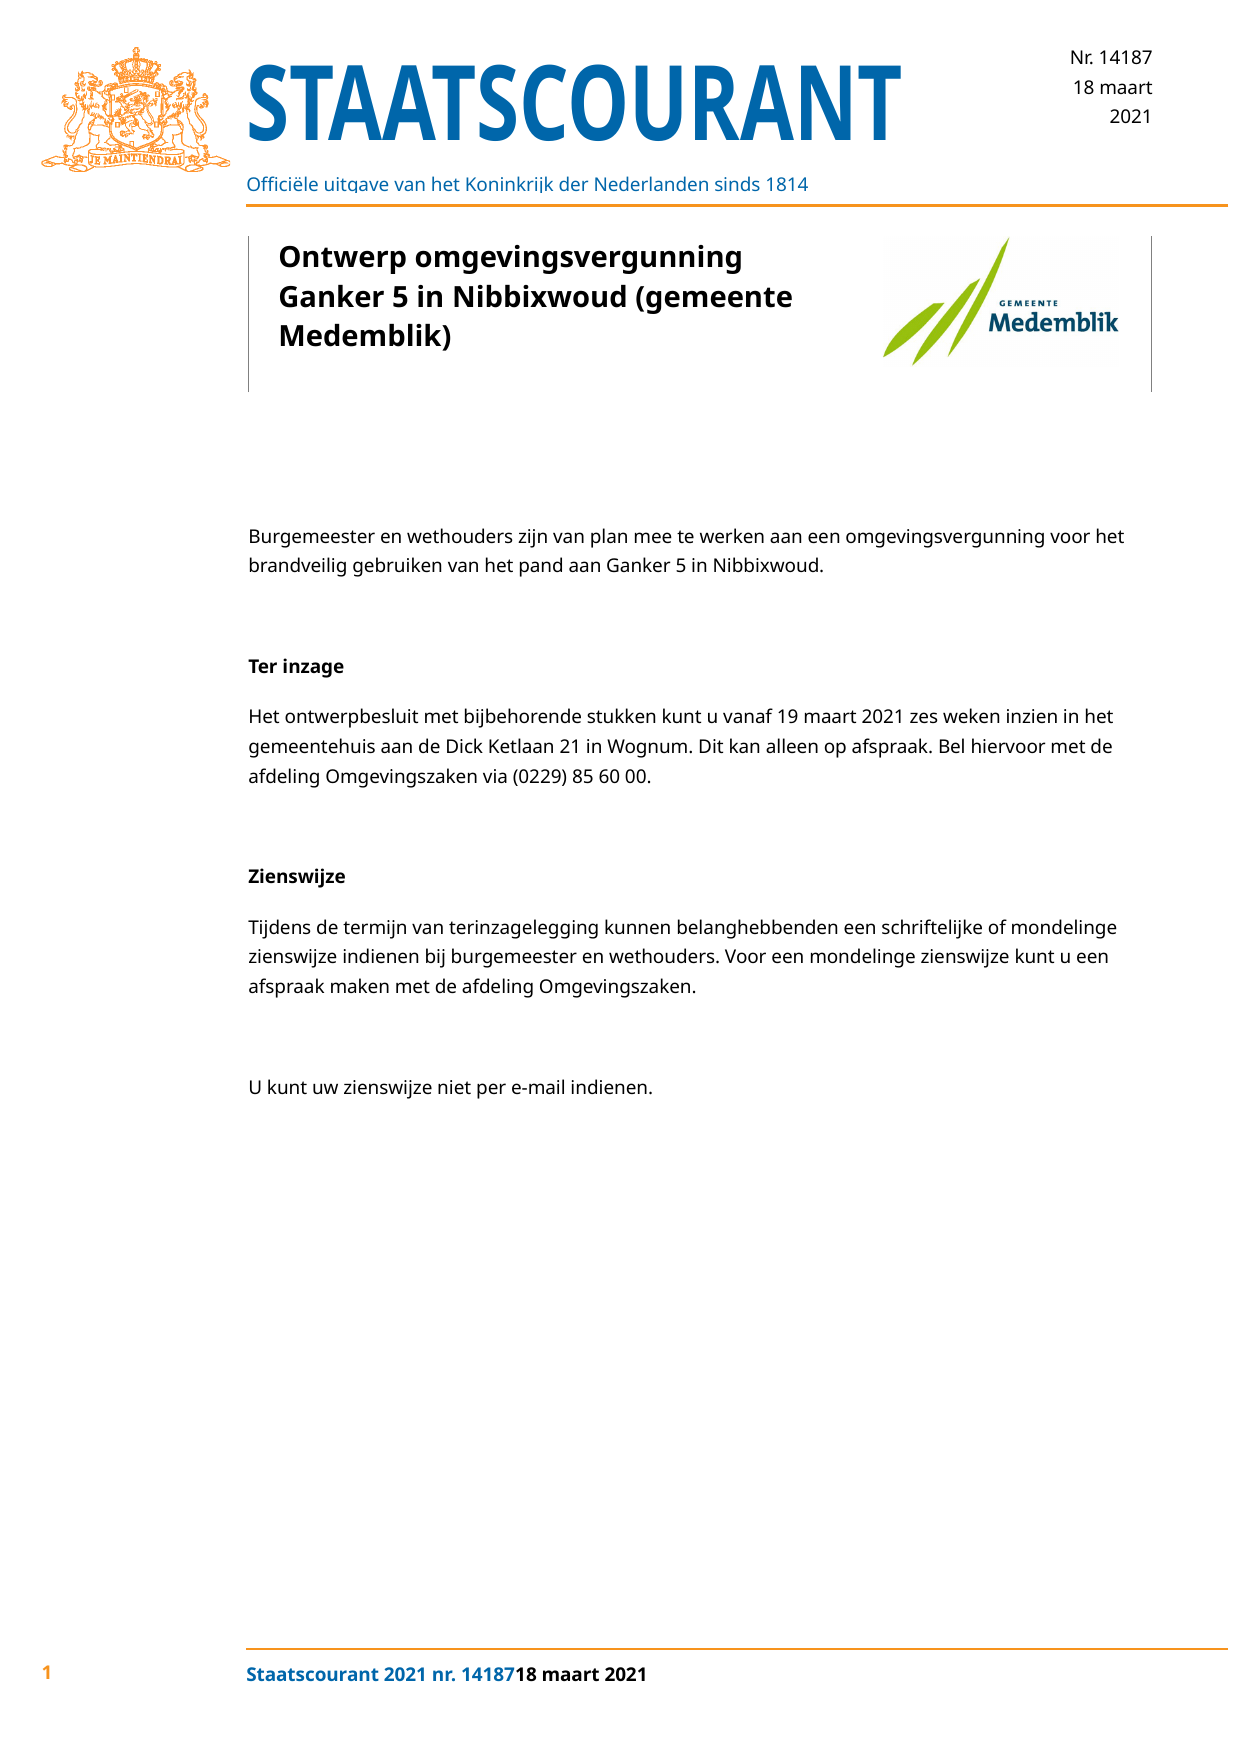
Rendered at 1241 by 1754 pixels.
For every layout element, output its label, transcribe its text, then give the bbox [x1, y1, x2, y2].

picture [41, 47, 231, 172]
text U kunt uw zienswijze niet per e-mail indienen. [248, 1074, 1152, 1100]
text Het ontwerpbesluit met bijbehorende stukken kunt u vanaf 19 maart 2021 zes weken inzien in het gemeentehuis aan de Dick Ketlaan 21 in Wognum. Dit kan alleen op afspraak. Bel hiervoor met de afdeling Omgevingszaken via (0229) 85 60 00. [248, 704, 1152, 788]
table_header Ontwerp omgevingsvergunning Ganker 5 in Nibbixwoud (gemeente Medemblik) [249, 236, 850, 392]
text Burgemeester en wethouders zijn van plan mee te werken aan een omgevingsvergunning voor het brandveilig gebruiken van het pand aan Ganker 5 in Nibbixwoud. [248, 523, 1152, 578]
text Zienswijze [248, 864, 1152, 889]
table_header [850, 236, 1151, 392]
text Ter inzage [248, 653, 1152, 679]
picture [882, 236, 1119, 367]
text Tijdens de termijn van terinzagelegging kunnen belanghebbenden een schriftelijke of mondelinge zienswijze indienen bij burgemeester en wethouders. Voor een mondelinge zienswijze kunt u een afspraak maken met de afdeling Omgevingszaken. [248, 914, 1152, 999]
